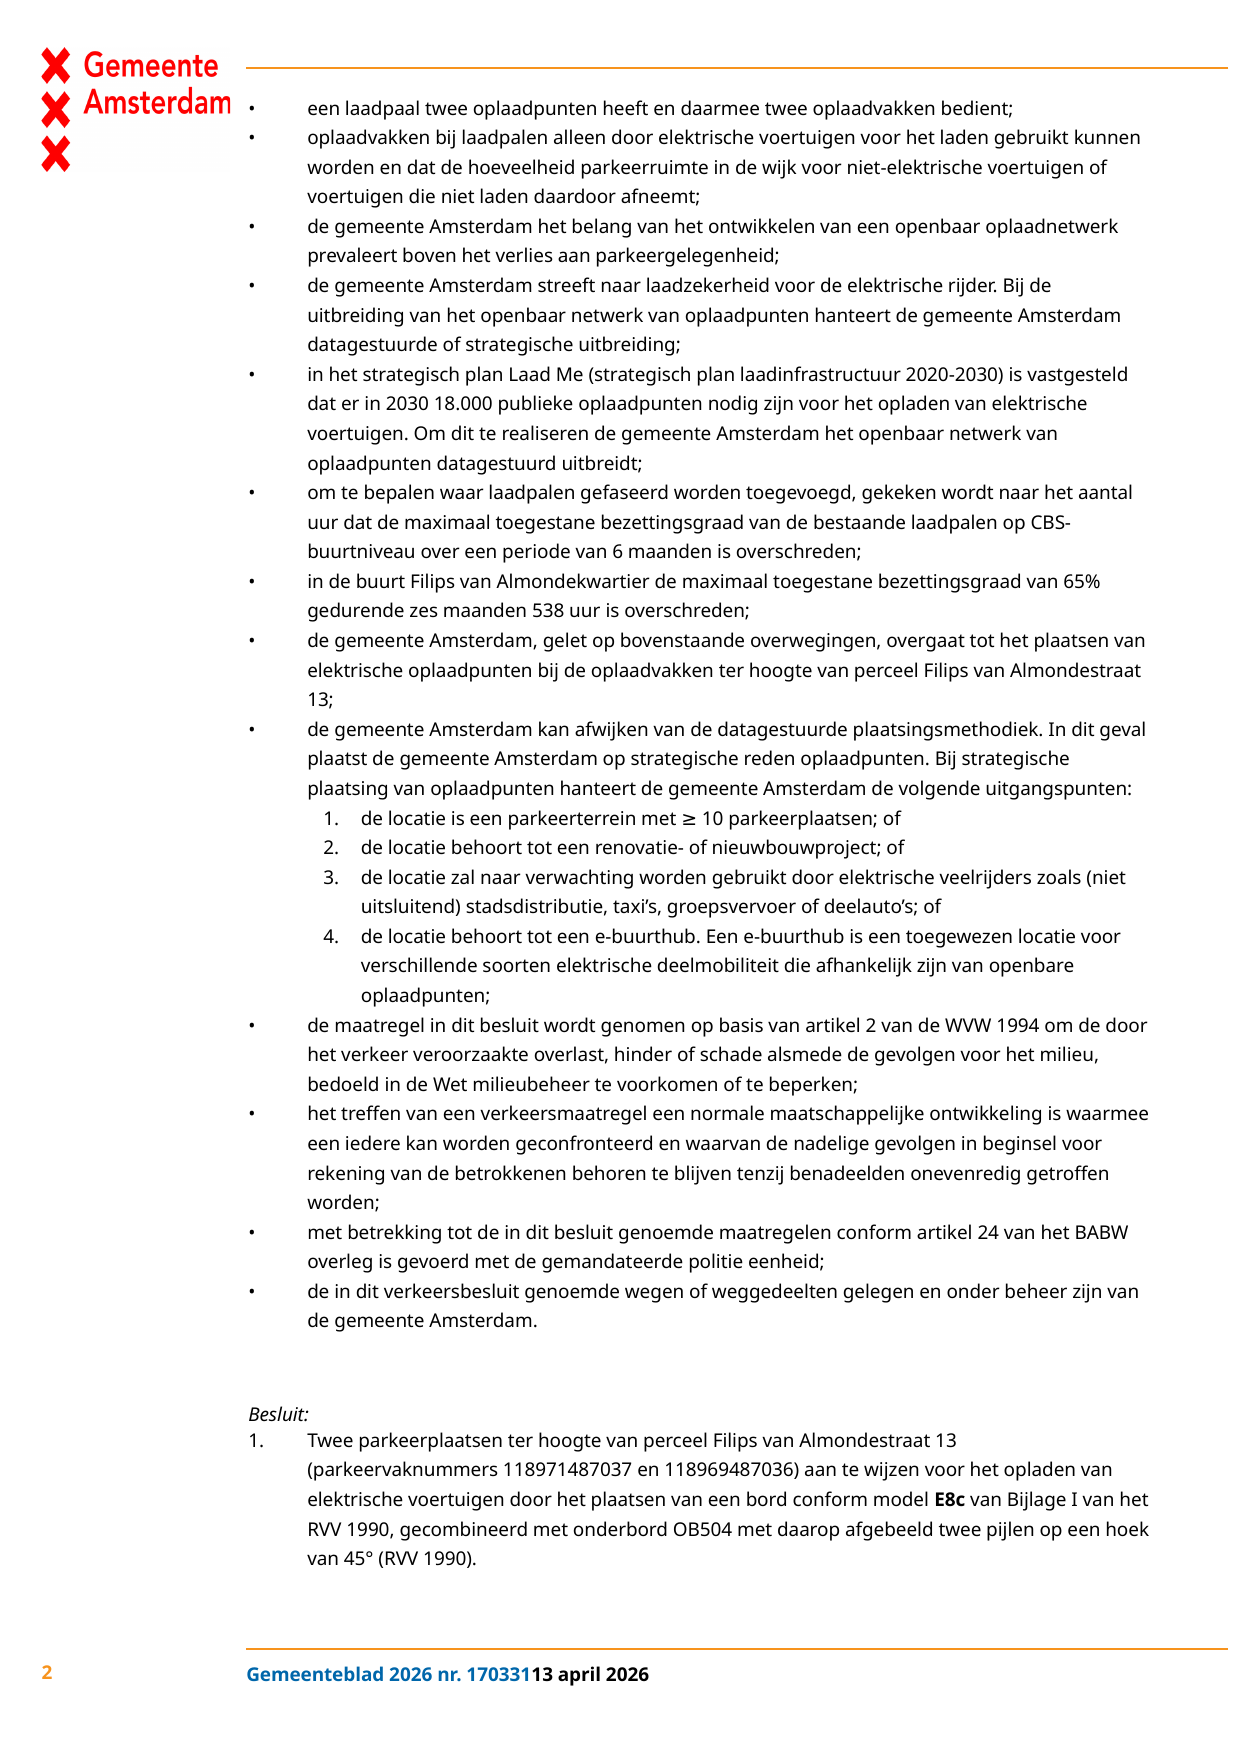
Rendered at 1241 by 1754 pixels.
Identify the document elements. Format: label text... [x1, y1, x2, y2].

list oplaadvakken bij laadpalen alleen door elektrische voertuigen voor het laden gebruikt kunnen worden en dat de hoeveelheid parkeerruimte in de wijk voor niet-elektrische voertuigen of voertuigen die niet laden daardoor afneemt; [248, 124, 1152, 209]
list in de buurt Filips van Almondekwartier de maximaal toegestane bezettingsgraad van 65% gedurende zes maanden 538 uur is overschreden; [248, 568, 1152, 623]
list Twee parkeerplaatsen ter hoogte van perceel Filips van Almondestraat 13 (parkeervaknummers 118971487037 en 118969487036) aan te wijzen voor het opladen van elektrische voertuigen door het plaatsen van een bord conform model E8c van Bijlage I van het RVV 1990, gecombineerd met onderbord OB504 met daarop afgebeeld twee pijlen op een hoek van 45° (RVV 1990). [248, 1427, 1152, 1571]
list in het strategisch plan Laad Me (strategisch plan laadinfrastructuur 2020-2030) is vastgesteld dat er in 2030 18.000 publieke oplaadpunten nodig zijn voor het opladen van elektrische voertuigen. Om dit te realiseren de gemeente Amsterdam het openbaar netwerk van oplaadpunten datagestuurd uitbreidt; [248, 361, 1152, 476]
list het treffen van een verkeersmaatregel een normale maatschappelijke ontwikkeling is waarmee een iedere kan worden geconfronteerd en waarvan de nadelige gevolgen in beginsel voor rekening van de betrokkenen behoren te blijven tenzij benadeelden onevenredig getroffen worden; [248, 1101, 1152, 1215]
list de gemeente Amsterdam kan afwijken van de datagestuurde plaatsingsmethodiek. In dit geval plaatst de gemeente Amsterdam op strategische reden oplaadpunten. Bij strategische plaatsing van oplaadpunten hanteert de gemeente Amsterdam de volgende uitgangspunten: [248, 716, 1152, 801]
picture [41, 47, 231, 172]
list de gemeente Amsterdam streeft naar laadzekerheid voor de elektrische rijder. Bij de uitbreiding van het openbaar netwerk van oplaadpunten hanteert de gemeente Amsterdam datagestuurde of strategische uitbreiding; [248, 272, 1152, 357]
list de locatie behoort tot een e-buurthub. Een e-buurthub is een toegewezen locatie voor verschillende soorten elektrische deelmobiliteit die afhankelijk zijn van openbare oplaadpunten; [323, 923, 1152, 1008]
list de locatie is een parkeerterrein met ≥ 10 parkeerplaatsen; of [323, 805, 1152, 831]
list de maatregel in dit besluit wordt genomen op basis van artikel 2 van de WVW 1994 om de door het verkeer veroorzaakte overlast, hinder of schade alsmede de gevolgen voor het milieu, bedoeld in de Wet milieubeheer te voorkomen of te beperken; [248, 1012, 1152, 1097]
list met betrekking tot de in dit besluit genoemde maatregelen conform artikel 24 van het BABW overleg is gevoerd met de gemandateerde politie eenheid; [248, 1219, 1152, 1274]
text Besluit: [248, 1401, 1152, 1427]
list de gemeente Amsterdam het belang van het ontwikkelen van een openbaar oplaadnetwerk prevaleert boven het verlies aan parkeergelegenheid; [248, 213, 1152, 268]
list om te bepalen waar laadpalen gefaseerd worden toegevoegd, gekeken wordt naar het aantal uur dat de maximaal toegestane bezettingsgraad van de bestaande laadpalen op CBS-buurtniveau over een periode van 6 maanden is overschreden; [248, 479, 1152, 564]
list de in dit verkeersbesluit genoemde wegen of weggedeelten gelegen en onder beheer zijn van de gemeente Amsterdam. [248, 1278, 1152, 1333]
list de locatie zal naar verwachting worden gebruikt door elektrische veelrijders zoals (niet uitsluitend) stadsdistributie, taxi’s, groepsvervoer of deelauto’s; of [323, 864, 1152, 919]
list een laadpaal twee oplaadpunten heeft en daarmee twee oplaadvakken bedient; [248, 95, 1152, 121]
list de gemeente Amsterdam, gelet op bovenstaande overwegingen, overgaat tot het plaatsen van elektrische oplaadpunten bij de oplaadvakken ter hoogte van perceel Filips van Almondestraat 13; [248, 627, 1152, 712]
list de locatie behoort tot een renovatie- of nieuwbouwproject; of [323, 834, 1152, 860]
